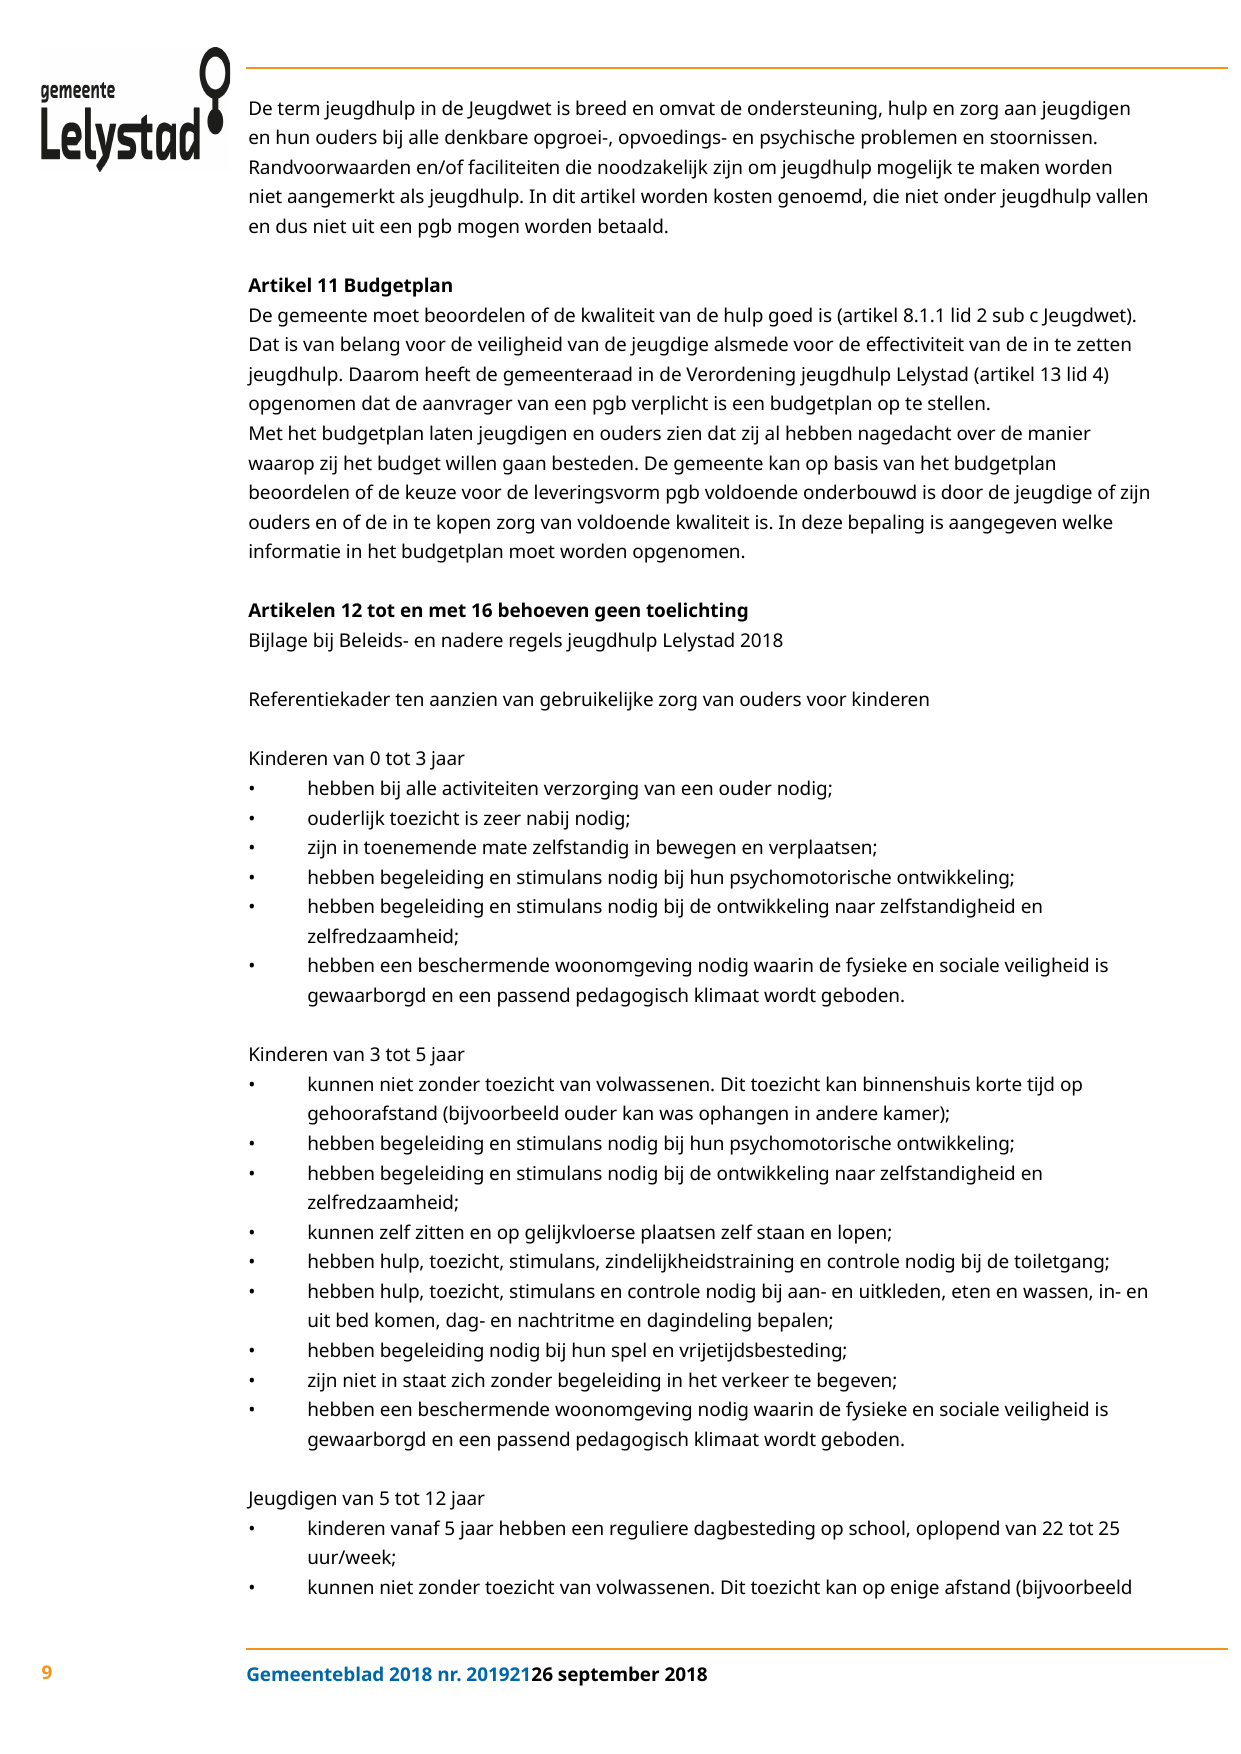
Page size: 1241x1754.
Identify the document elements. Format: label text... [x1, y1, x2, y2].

list zijn in toenemende mate zelfstandig in bewegen en verplaatsen; [248, 834, 1152, 860]
list ouderlijk toezicht is zeer nabij nodig; [248, 805, 1152, 831]
list hebben begeleiding en stimulans nodig bij hun psychomotorische ontwikkeling; [248, 864, 1152, 890]
text De term jeugdhulp in de Jeugdwet is breed en omvat de ondersteuning, hulp en zorg aan jeugdigen en hun ouders bij alle denkbare opgroei-, opvoedings- en psychische problemen en stoornissen. Randvoorwaarden en/of faciliteiten die noodzakelijk zijn om jeugdhulp mogelijk te maken worden niet aangemerkt als jeugdhulp. In dit artikel worden kosten genoemd, die niet onder jeugdhulp vallen en dus niet uit een pgb mogen worden betaald. [248, 95, 1152, 239]
list hebben begeleiding en stimulans nodig bij de ontwikkeling naar zelfstandigheid en zelfredzaamheid; [248, 1160, 1152, 1215]
list hebben begeleiding nodig bij hun spel en vrijetijdsbesteding; [248, 1337, 1152, 1363]
list hebben hulp, toezicht, stimulans en controle nodig bij aan- en uitkleden, eten en wassen, in- en uit bed komen, dag- en nachtritme en dagindeling bepalen; [248, 1278, 1152, 1333]
text Bijlage bij Beleids- en nadere regels jeugdhulp Lelystad 2018 [248, 627, 1152, 653]
list kunnen zelf zitten en op gelijkvloerse plaatsen zelf staan en lopen; [248, 1219, 1152, 1245]
list kinderen vanaf 5 jaar hebben een reguliere dagbesteding op school, oplopend van 22 tot 25 uur/week; [248, 1515, 1152, 1570]
list kunnen niet zonder toezicht van volwassenen. Dit toezicht kan op enige afstand (bijvoorbeeld [248, 1574, 1152, 1600]
text Artikelen 12 tot en met 16 behoeven geen toelichting [248, 598, 1152, 623]
list hebben begeleiding en stimulans nodig bij hun psychomotorische ontwikkeling; [248, 1130, 1152, 1156]
list hebben begeleiding en stimulans nodig bij de ontwikkeling naar zelfstandigheid en zelfredzaamheid; [248, 893, 1152, 949]
text Met het budgetplan laten jeugdigen en ouders zien dat zij al hebben nagedacht over de manier waarop zij het budget willen gaan besteden. De gemeente kan op basis van het budgetplan beoordelen of de keuze voor de leveringsvorm pgb voldoende onderbouwd is door de jeugdige of zijn ouders en of de in te kopen zorg van voldoende kwaliteit is. In deze bepaling is aangegeven welke informatie in het budgetplan moet worden opgenomen. [248, 420, 1152, 564]
list kunnen niet zonder toezicht van volwassenen. Dit toezicht kan binnenshuis korte tijd op gehoorafstand (bijvoorbeeld ouder kan was ophangen in andere kamer); [248, 1071, 1152, 1126]
list hebben bij alle activiteiten verzorging van een ouder nodig; [248, 775, 1152, 801]
text Kinderen van 3 tot 5 jaar [248, 1041, 1152, 1067]
text De gemeente moet beoordelen of de kwaliteit van de hulp goed is (artikel 8.1.1 lid 2 sub c Jeugdwet). Dat is van belang voor de veiligheid van de jeugdige alsmede voor de effectiviteit van de in te zetten jeugdhulp. Daarom heeft de gemeenteraad in de Verordening jeugdhulp Lelystad (artikel 13 lid 4) opgenomen dat de aanvrager van een pgb verplicht is een budgetplan op te stellen. [248, 302, 1152, 416]
text Artikel 11 Budgetplan [248, 272, 1152, 298]
list hebben een beschermende woonomgeving nodig waarin de fysieke en sociale veiligheid is gewaarborgd en een passend pedagogisch klimaat wordt geboden. [248, 953, 1152, 1008]
list hebben een beschermende woonomgeving nodig waarin de fysieke en sociale veiligheid is gewaarborgd en een passend pedagogisch klimaat wordt geboden. [248, 1396, 1152, 1452]
picture [41, 47, 231, 172]
list hebben hulp, toezicht, stimulans, zindelijkheidstraining en controle nodig bij de toiletgang; [248, 1248, 1152, 1274]
list zijn niet in staat zich zonder begeleiding in het verkeer te begeven; [248, 1367, 1152, 1393]
text Referentiekader ten aanzien van gebruikelijke zorg van ouders voor kinderen [248, 686, 1152, 712]
text Kinderen van 0 tot 3 jaar [248, 746, 1152, 771]
text Jeugdigen van 5 tot 12 jaar [248, 1485, 1152, 1511]
